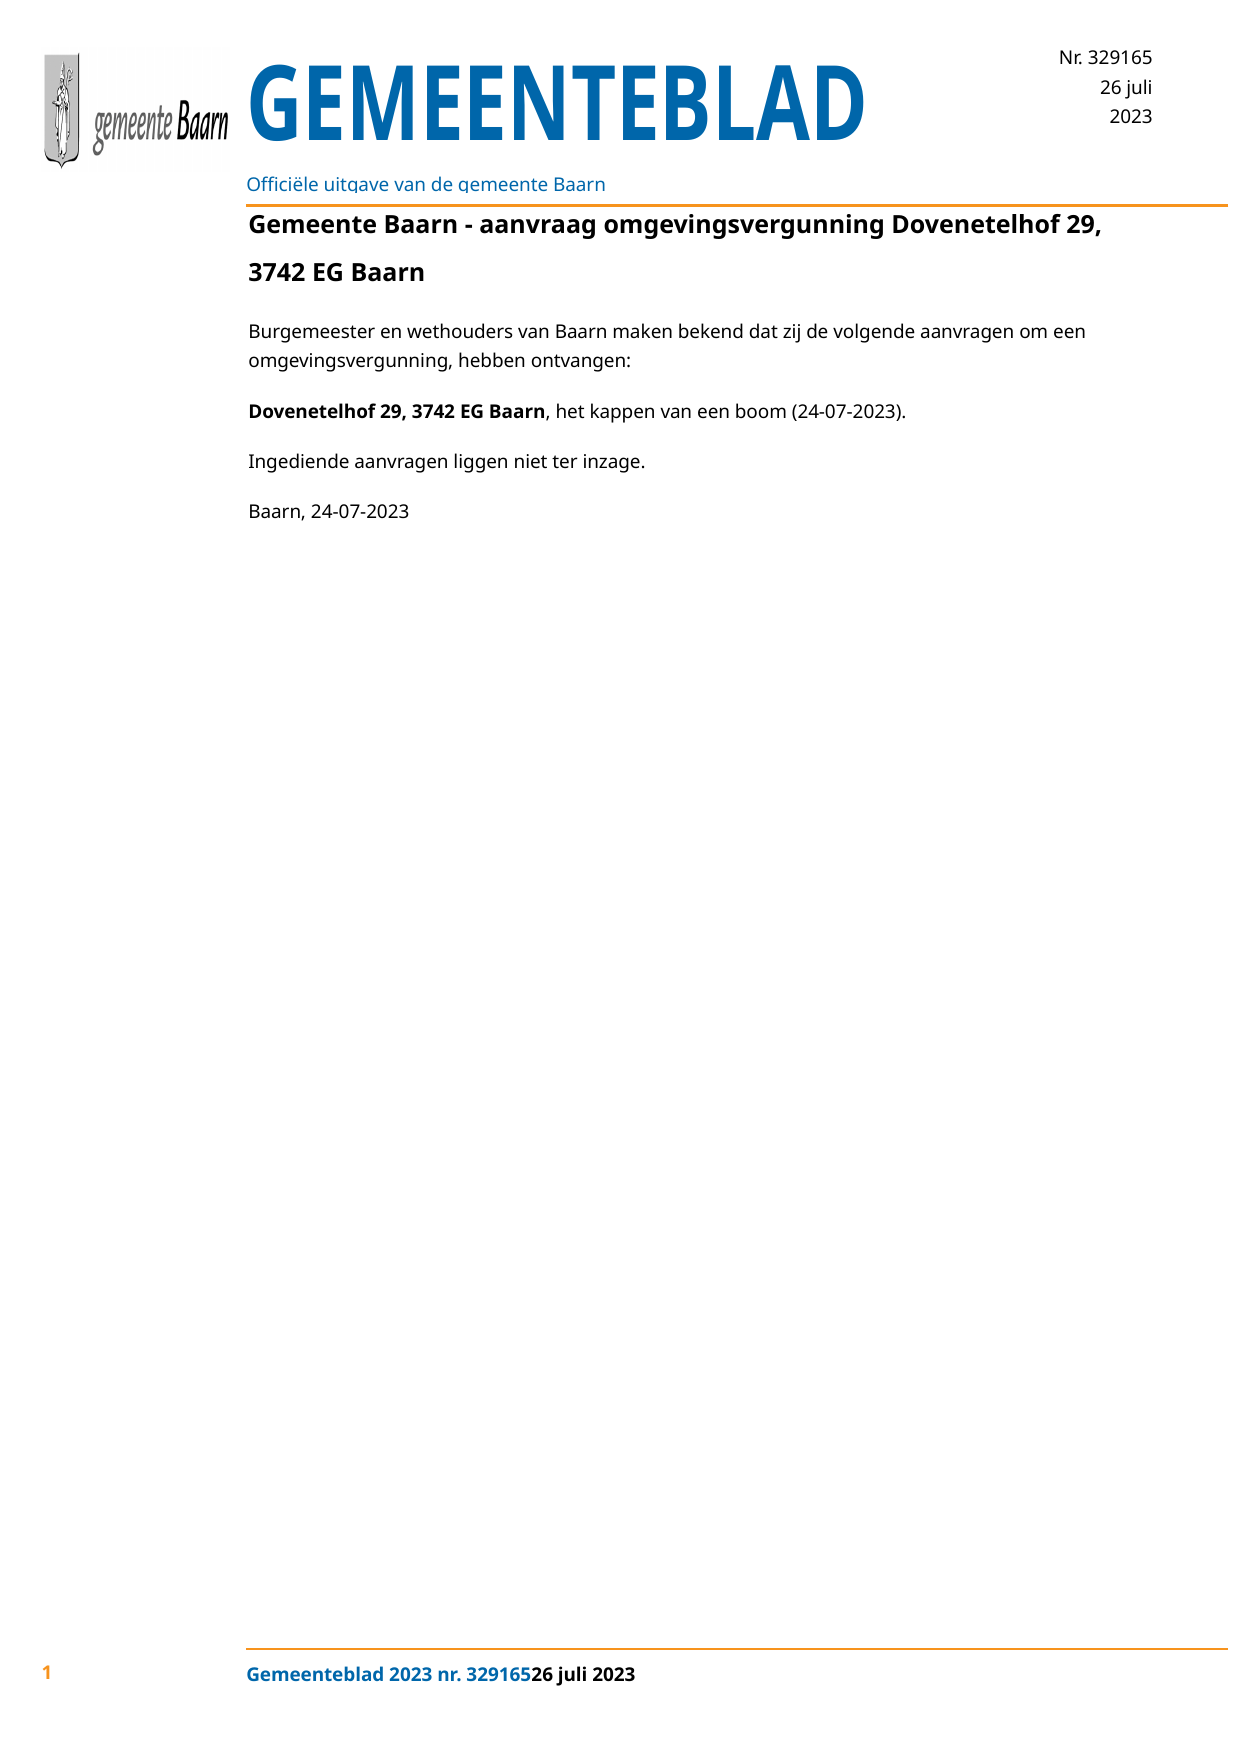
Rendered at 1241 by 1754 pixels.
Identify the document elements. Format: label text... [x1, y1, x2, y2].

text Dovenetelhof 29, 3742 EG Baarn, het kappen van een boom (24-07-2023). [248, 398, 1152, 424]
text Baarn, 24-07-2023 [248, 499, 1152, 524]
text Burgemeester en wethouders van Baarn maken bekend dat zij de volgende aanvragen om een omgevingsvergunning, hebben ontvangen: [248, 318, 1152, 373]
text Ingediende aanvragen liggen niet ter inzage. [248, 448, 1152, 474]
picture [41, 47, 231, 172]
text Gemeente Baarn - aanvraag omgevingsvergunning Dovenetelhof 29, 3742 EG Baarn [248, 207, 1152, 288]
